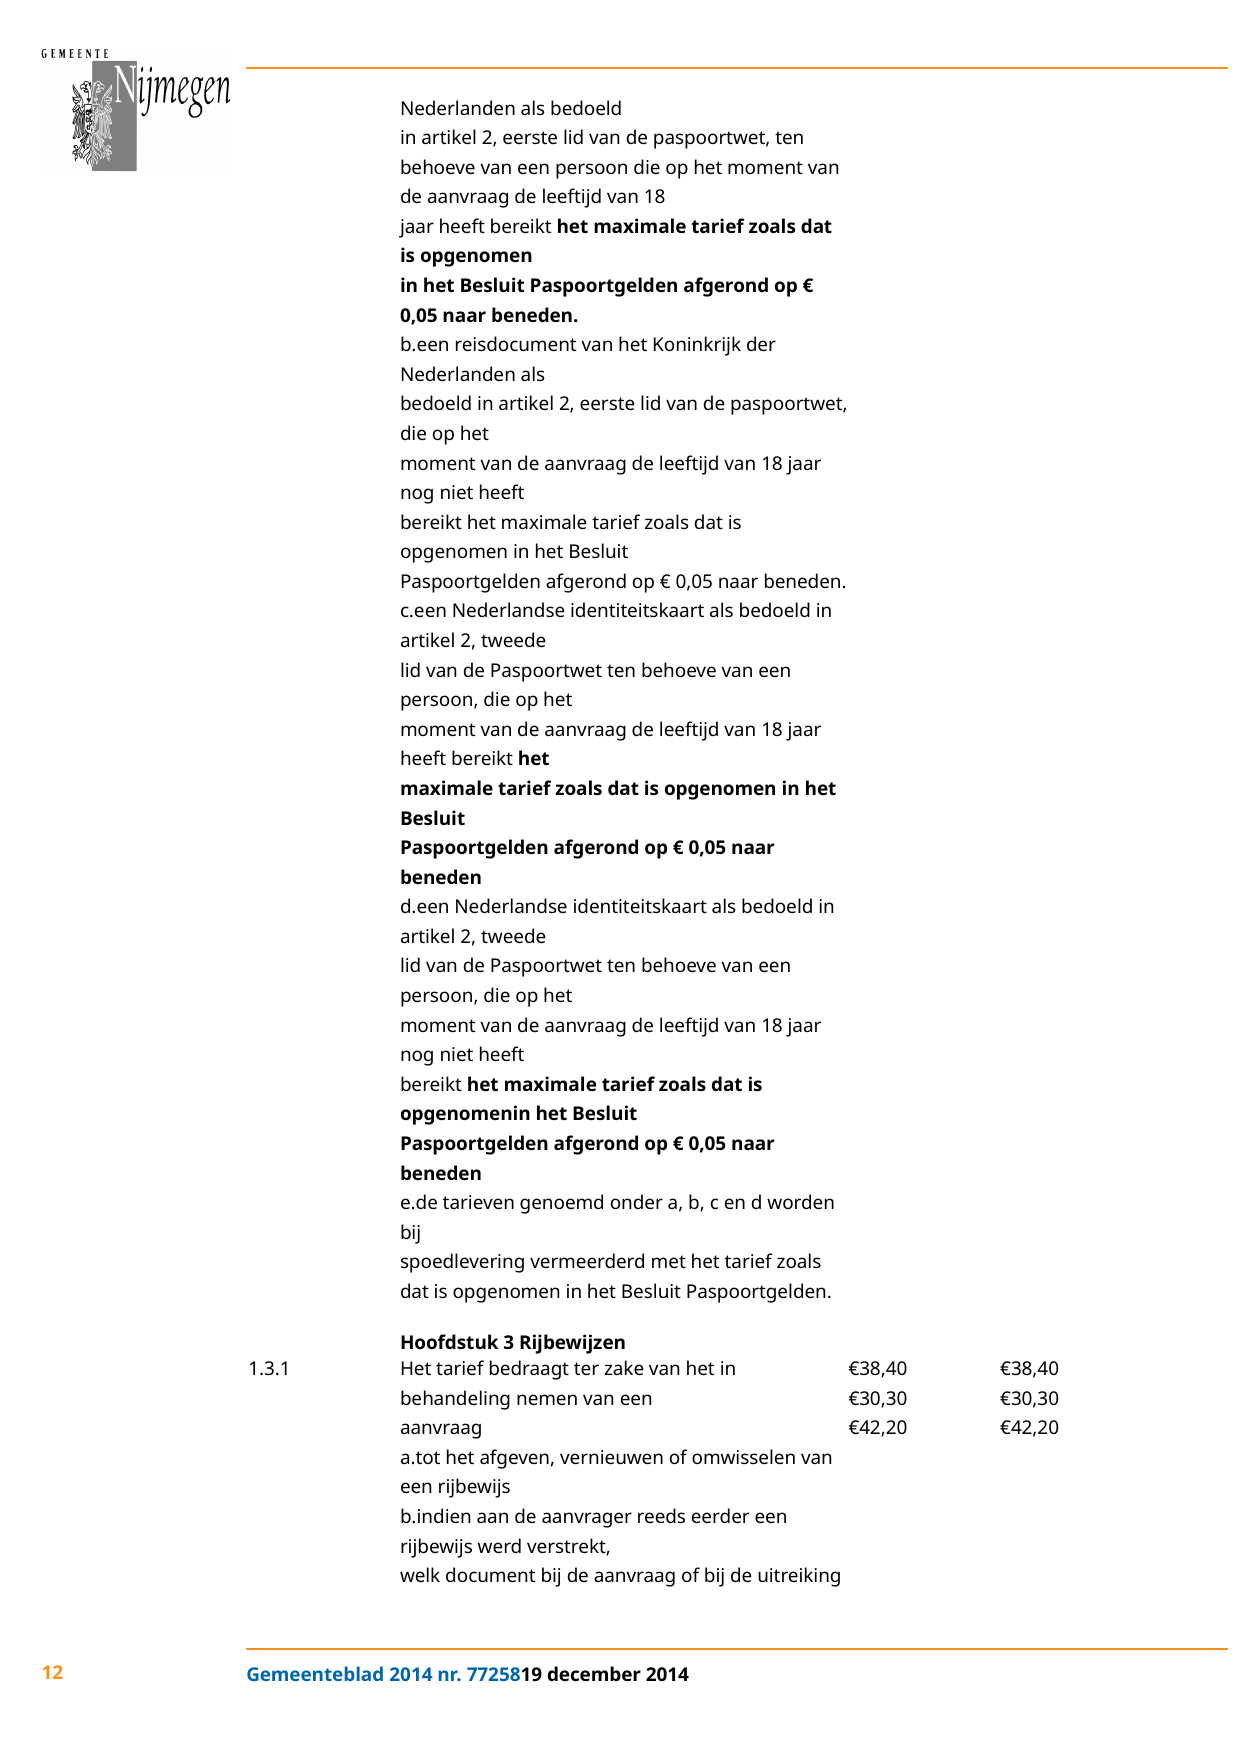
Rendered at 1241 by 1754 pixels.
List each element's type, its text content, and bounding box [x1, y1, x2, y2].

picture [41, 47, 231, 172]
table_cell [400, 1304, 848, 1329]
table_cell [848, 1304, 1000, 1329]
table_cell €38,40 €30,30 €42,20 [1000, 1355, 1152, 1588]
table_cell Nederlanden als bedoeld in artikel 2, eerste lid van de paspoortwet, ten behoeve van een persoon die op het moment van de aanvraag de leeftijd van 18 jaar heeft bereikt het maximale tarief zoals dat is opgenomen in het Besluit Paspoortgelden afgerond op € 0,05 naar beneden. b.een reisdocument van het Koninkrijk der Nederlanden als bedoeld in artikel 2, eerste lid van de paspoortwet, die op het moment van de aanvraag de leeftijd van 18 jaar nog niet heeft bereikt het maximale tarief zoals dat is opgenomen in het Besluit Paspoortgelden afgerond op € 0,05 naar beneden. c.een Nederlandse identiteitskaart als bedoeld in artikel 2, tweede lid van de Paspoortwet ten behoeve van een persoon, die op het moment van de aanvraag de leeftijd van 18 jaar heeft bereikt het maximale tarief zoals dat is opgenomen in het Besluit Paspoortgelden afgerond op € 0,05 naar beneden d.een Nederlandse identiteitskaart als bedoeld in artikel 2, tweede lid van de Paspoortwet ten behoeve van een persoon, die op het moment van de aanvraag de leeftijd van 18 jaar nog niet heeft bereikt het maximale tarief zoals dat is opgenomenin het Besluit Paspoortgelden afgerond op € 0,05 naar beneden e.de tarieven genoemd onder a, b, c en d worden bij spoedlevering vermeerderd met het tarief zoals dat is opgenomen in het Besluit Paspoortgelden. [400, 95, 848, 1304]
table_cell [248, 1330, 400, 1355]
table_cell Hoofdstuk 3 Rijbewijzen [400, 1330, 848, 1355]
table_cell [248, 1304, 400, 1329]
table_cell [1000, 95, 1152, 1304]
table_cell 1.3.1 [248, 1355, 400, 1588]
table_cell [848, 1330, 1000, 1355]
table_cell [848, 95, 1000, 1304]
table_cell €38,40 €30,30 €42,20 [848, 1355, 1000, 1588]
table_cell [1000, 1330, 1152, 1355]
table_cell [248, 95, 400, 1304]
table_cell Het tarief bedraagt ter zake van het in behandeling nemen van een aanvraag a.tot het afgeven, vernieuwen of omwisselen van een rijbewijs b.indien aan de aanvrager reeds eerder een rijbewijs werd verstrekt, welk document bij de aanvraag of bij de uitreiking [400, 1355, 848, 1588]
table_cell [1000, 1304, 1152, 1329]
